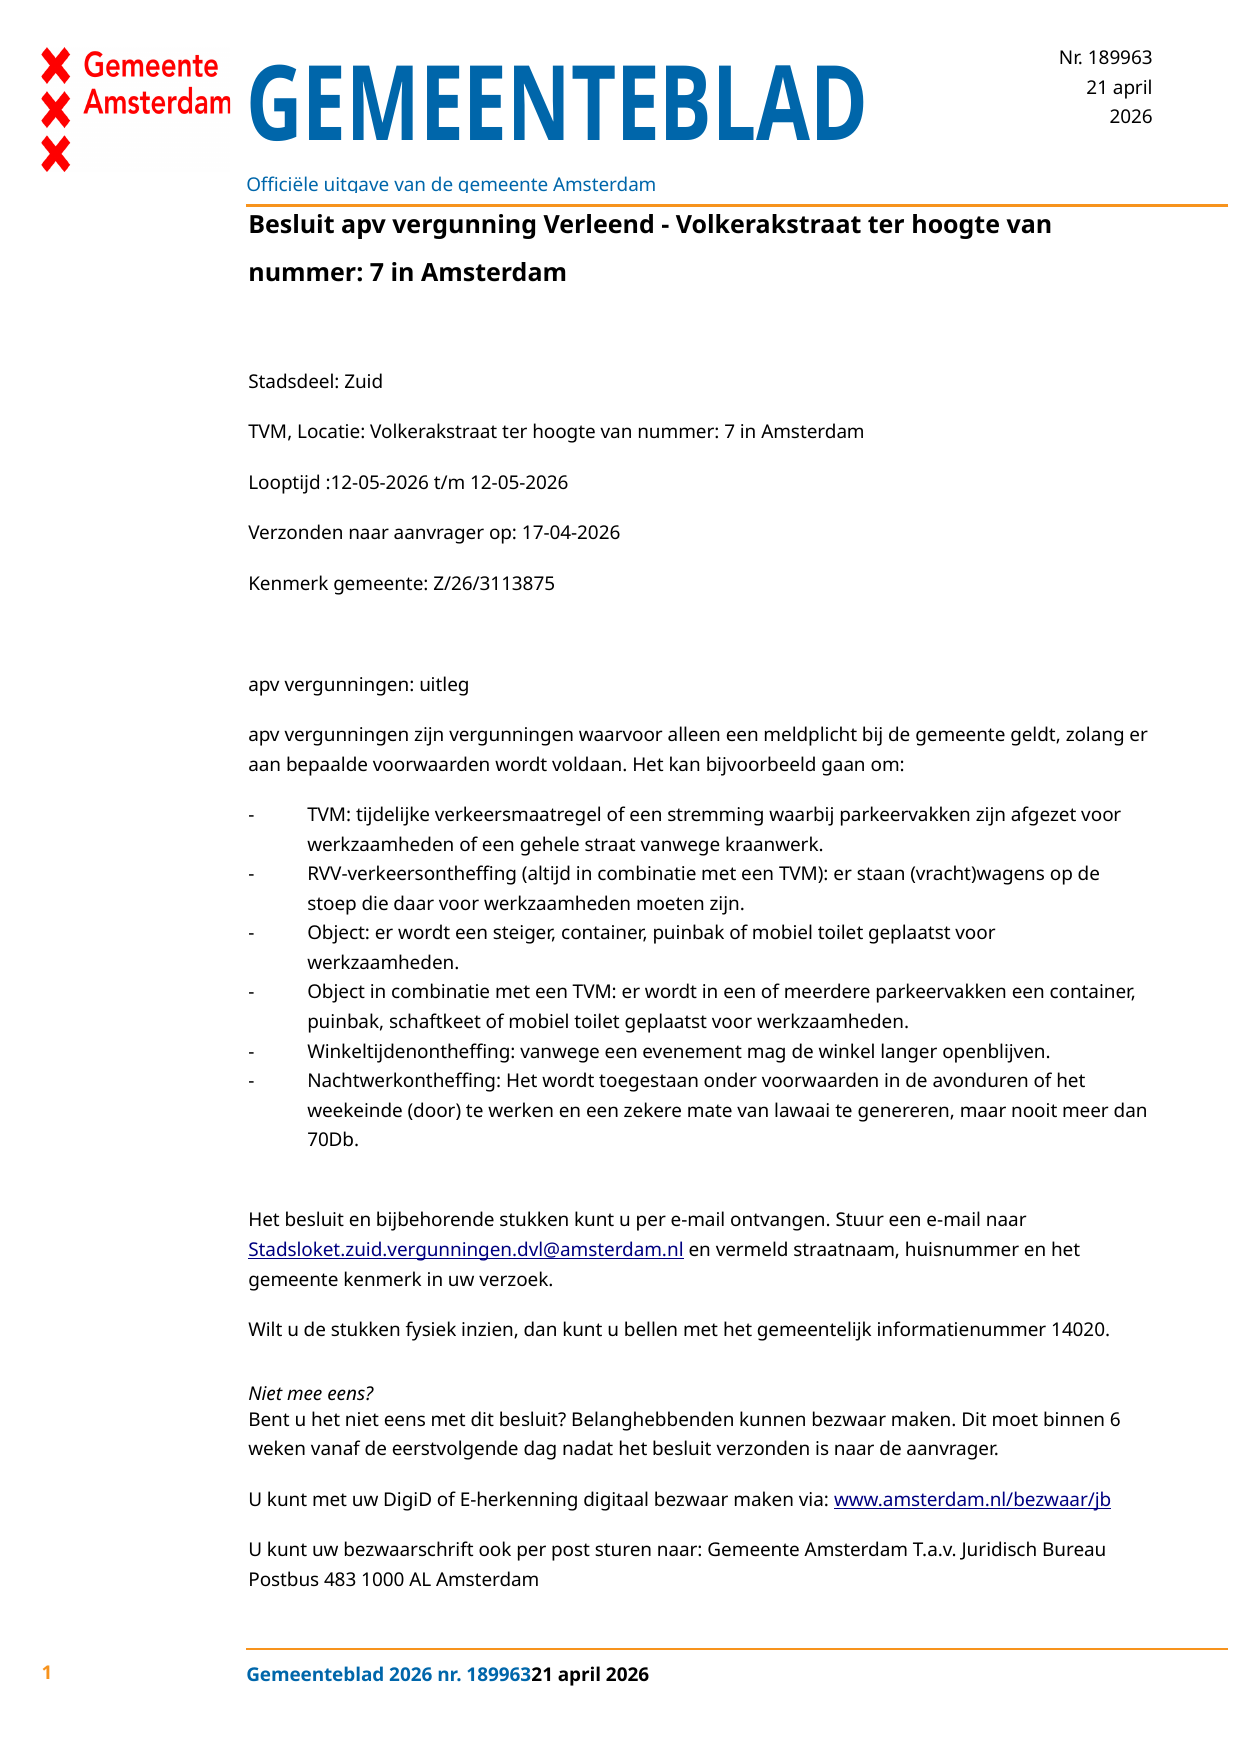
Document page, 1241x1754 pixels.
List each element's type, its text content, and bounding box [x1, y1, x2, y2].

text U kunt uw bezwaarschrift ook per post sturen naar: Gemeente Amsterdam T.a.v. Juridisch Bureau Postbus 483 1000 AL Amsterdam [248, 1536, 1152, 1592]
picture [41, 47, 231, 172]
list RVV-verkeersontheffing (altijd in combinatie met een TVM): er staan (vracht)wagens op de stoep die daar voor werkzaamheden moeten zijn. [248, 860, 1152, 916]
text Het besluit en bijbehorende stukken kunt u per e-mail ontvangen. Stuur een e-mail naar Stadsloket.zuid.vergunningen.dvl@amsterdam.nl en vermeld straatnaam, huisnummer en het gemeente kenmerk in uw verzoek. [248, 1207, 1152, 1292]
text apv vergunningen zijn vergunningen waarvoor alleen een meldplicht bij de gemeente geldt, zolang er aan bepaalde voorwaarden wordt voldaan. Het kan bijvoorbeeld gaan om: [248, 721, 1152, 777]
text apv vergunningen: uitleg [248, 671, 1152, 697]
list Object: er wordt een steiger, container, puinbak of mobiel toilet geplaatst voor werkzaamheden. [248, 919, 1152, 975]
list Winkeltijdenontheffing: vanwege een evenement mag de winkel langer openblijven. [248, 1038, 1152, 1064]
list Nachtwerkontheffing: Het wordt toegestaan onder voorwaarden in de avonduren of het weekeinde (door) te werken en een zekere mate van lawaai te genereren, maar nooit meer dan 70Db. [248, 1067, 1152, 1152]
list TVM: tijdelijke verkeersmaatregel of een stremming waarbij parkeervakken zijn afgezet voor werkzaamheden of een gehele straat vanwege kraanwerk. [248, 801, 1152, 857]
text Wilt u de stukken fysiek inzien, dan kunt u bellen met het gemeentelijk informatienummer 14020. [248, 1316, 1152, 1342]
text Verzonden naar aanvrager op: 17-04-2026 [248, 519, 1152, 545]
text Stadsdeel: Zuid [248, 368, 1152, 394]
text Looptijd :12-05-2026 t/m 12-05-2026 [248, 469, 1152, 495]
text Niet mee eens? [248, 1380, 1152, 1406]
text Kenmerk gemeente: Z/26/3113875 [248, 570, 1152, 596]
list Object in combinatie met een TVM: er wordt in een of meerdere parkeervakken een container, puinbak, schaftkeet of mobiel toilet geplaatst voor werkzaamheden. [248, 979, 1152, 1034]
text TVM, Locatie: Volkerakstraat ter hoogte van nummer: 7 in Amsterdam [248, 419, 1152, 444]
text Bent u het niet eens met dit besluit? Belanghebbenden kunnen bezwaar maken. Dit moet binnen 6 weken vanaf de eerstvolgende dag nadat het besluit verzonden is naar de aanvrager. [248, 1406, 1152, 1461]
text Besluit apv vergunning Verleend - Volkerakstraat ter hoogte van nummer: 7 in Amsterdam [248, 207, 1152, 288]
text U kunt met uw DigiD of E-herkenning digitaal bezwaar maken via: www.amsterdam.nl/bezwaar/jb [248, 1486, 1152, 1512]
